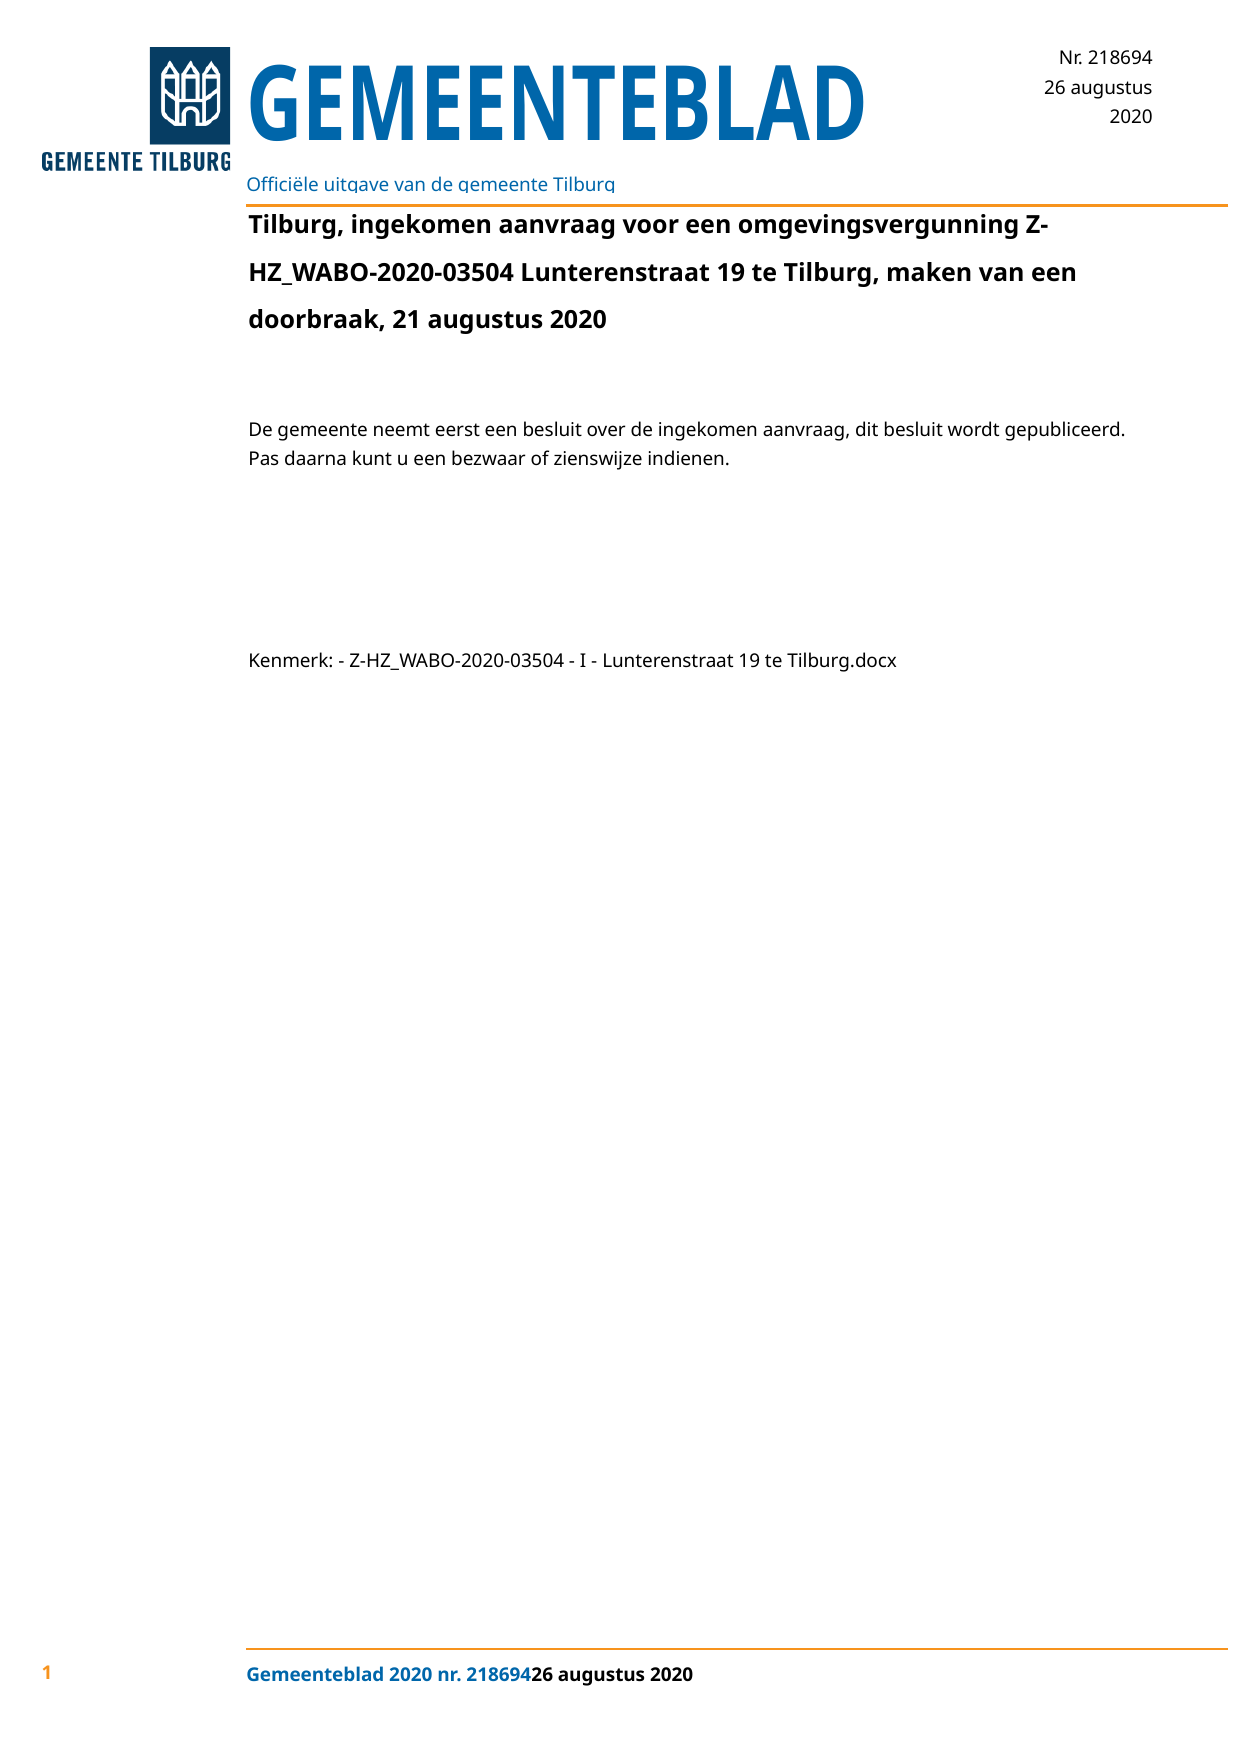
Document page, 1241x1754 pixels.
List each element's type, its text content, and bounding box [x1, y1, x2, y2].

text Tilburg, ingekomen aanvraag voor een omgevingsvergunning Z-HZ_WABO-2020-03504 Lunterenstraat 19 te Tilburg, maken van een doorbraak, 21 augustus 2020 [248, 207, 1152, 336]
picture [41, 47, 231, 172]
text De gemeente neemt eerst een besluit over de ingekomen aanvraag, dit besluit wordt gepubliceerd. Pas daarna kunt u een bezwaar of zienswijze indienen. [248, 416, 1152, 471]
text Kenmerk: - Z-HZ_WABO-2020-03504 - I - Lunterenstraat 19 te Tilburg.docx [248, 647, 1152, 673]
